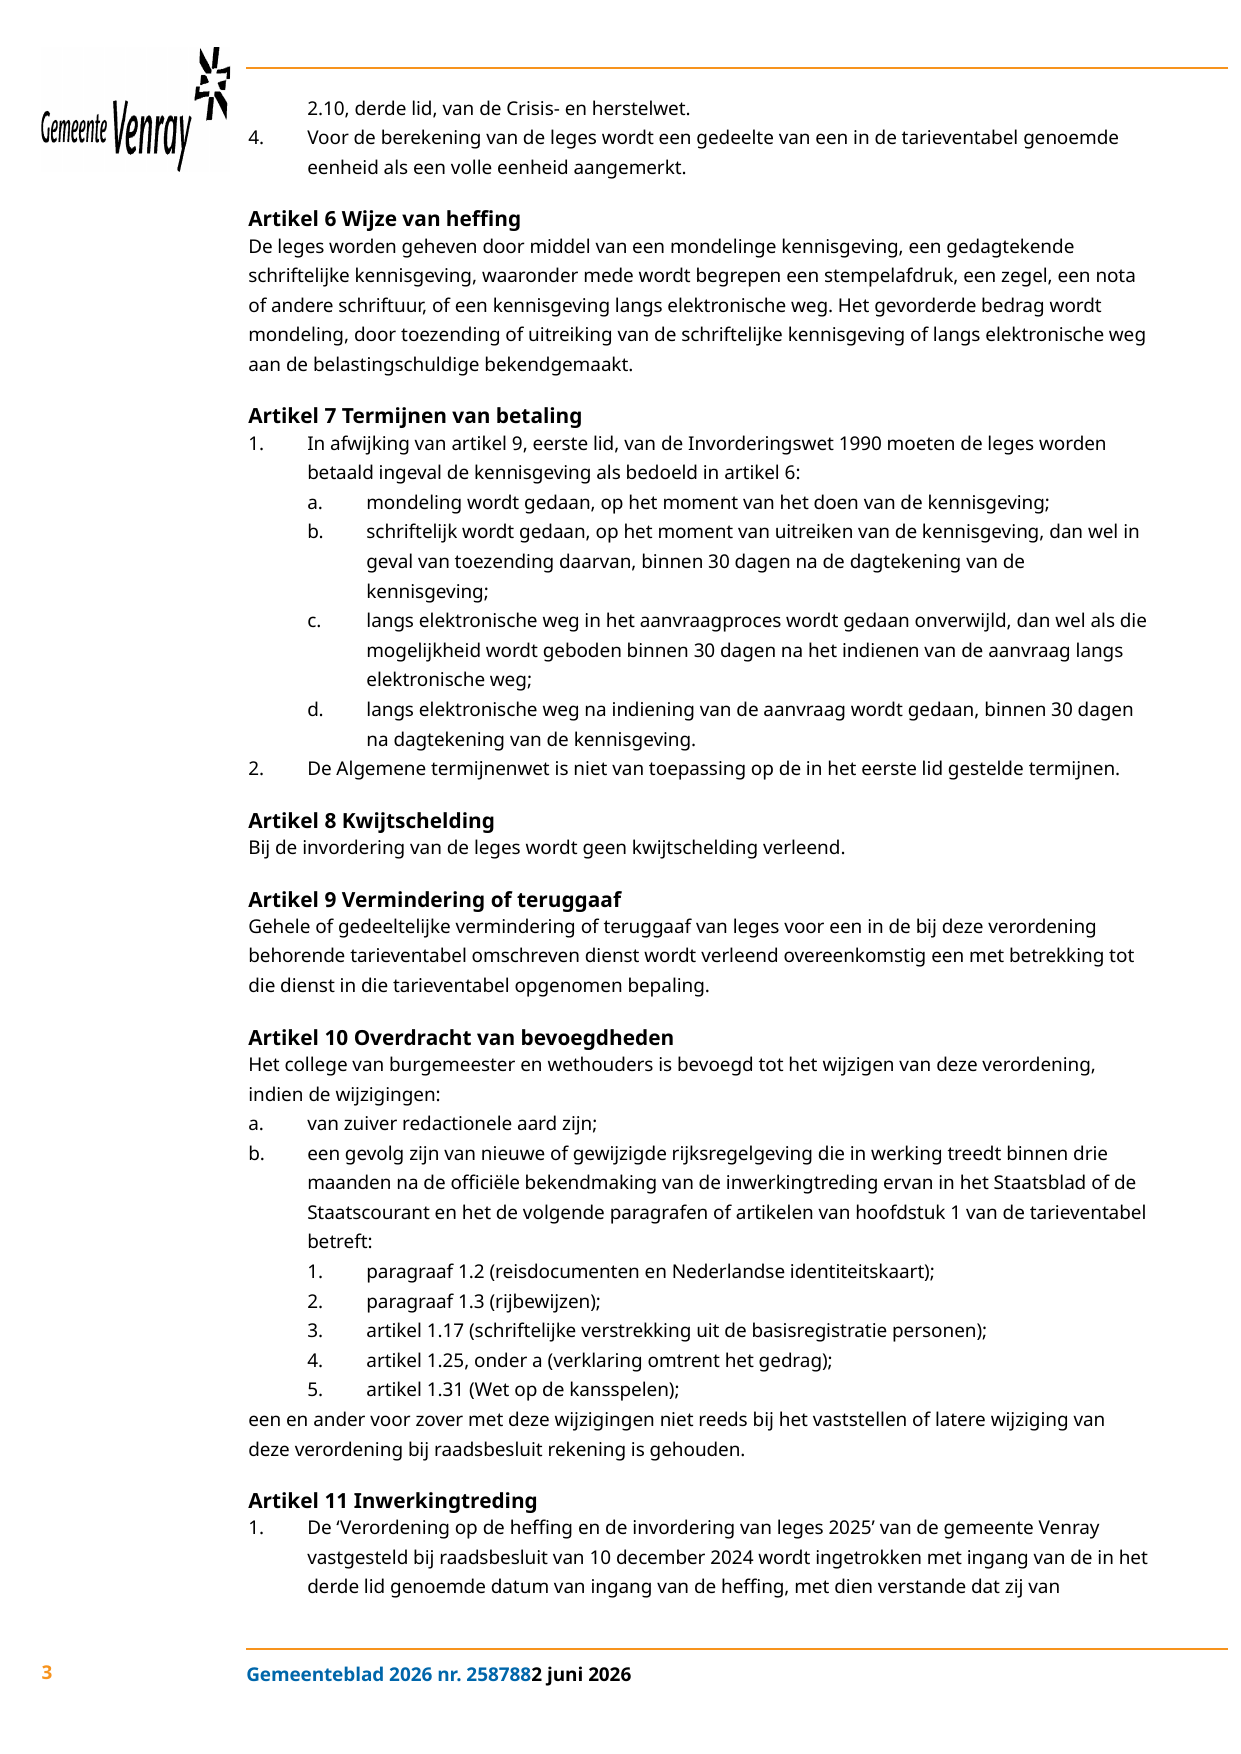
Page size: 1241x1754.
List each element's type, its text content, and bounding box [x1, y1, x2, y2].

list De Algemene termijnenwet is niet van toepassing op de in het eerste lid gestelde termijnen. [248, 755, 1152, 781]
text Artikel 6 Wijze van heffing [248, 204, 1152, 233]
list artikel 1.31 (Wet op de kansspelen); [307, 1377, 1152, 1402]
list mondeling wordt gedaan, op het moment van het doen van de kennisgeving; [307, 489, 1152, 515]
list langs elektronische weg na indiening van de aanvraag wordt gedaan, binnen 30 dagen na dagtekening van de kennisgeving. [307, 696, 1152, 752]
text Gehele of gedeeltelijke vermindering of teruggaaf van leges voor een in de bij deze verordening behorende tarieventabel omschreven dienst wordt verleend overeenkomstig een met betrekking tot die dienst in die tarieventabel opgenomen bepaling. [248, 913, 1152, 998]
text een en ander voor zover met deze wijzigingen niet reeds bij het vaststellen of latere wijziging van deze verordening bij raadsbesluit rekening is gehouden. [248, 1406, 1152, 1461]
list 2.10, derde lid, van de Crisis- en herstelwet. [248, 95, 1152, 121]
list van zuiver redactionele aard zijn; [248, 1110, 1152, 1136]
list artikel 1.17 (schriftelijke verstrekking uit de basisregistratie personen); [307, 1317, 1152, 1343]
list een gevolg zijn van nieuwe of gewijzigde rijksregelgeving die in werking treedt binnen drie maanden na de officiële bekendmaking van de inwerkingtreding ervan in het Staatsblad of de Staatscourant en het de volgende paragrafen of artikelen van hoofdstuk 1 van de tarieventabel betreft: [248, 1140, 1152, 1254]
list paragraaf 1.3 (rijbewijzen); [307, 1288, 1152, 1313]
text Artikel 10 Overdracht van bevoegdheden [248, 1023, 1152, 1051]
list Voor de berekening van de leges wordt een gedeelte van een in de tarieventabel genoemde eenheid als een volle eenheid aangemerkt. [248, 124, 1152, 180]
text Het college van burgemeester en wethouders is bevoegd tot het wijzigen van deze verordening, indien de wijzigingen: [248, 1051, 1152, 1106]
text Artikel 8 Kwijtschelding [248, 806, 1152, 834]
text Artikel 9 Vermindering of teruggaaf [248, 885, 1152, 913]
text Artikel 7 Termijnen van betaling [248, 402, 1152, 430]
list langs elektronische weg in het aanvraagproces wordt gedaan onverwijld, dan wel als die mogelijkheid wordt geboden binnen 30 dagen na het indienen van de aanvraag langs elektronische weg; [307, 607, 1152, 692]
text Bij de invordering van de leges wordt geen kwijtschelding verleend. [248, 834, 1152, 860]
list In afwijking van artikel 9, eerste lid, van de Invorderingswet 1990 moeten de leges worden betaald ingeval de kennisgeving als bedoeld in artikel 6: [248, 430, 1152, 485]
list De ‘Verordening op de heffing en de invordering van leges 2025’ van de gemeente Venray vastgesteld bij raadsbesluit van 10 december 2024 wordt ingetrokken met ingang van de in het derde lid genoemde datum van ingang van de heffing, met dien verstande dat zij van [248, 1514, 1152, 1599]
list schriftelijk wordt gedaan, op het moment van uitreiken van de kennisgeving, dan wel in geval van toezending daarvan, binnen 30 dagen na de dagtekening van de kennisgeving; [307, 519, 1152, 604]
list paragraaf 1.2 (reisdocumenten en Nederlandse identiteitskaart); [307, 1258, 1152, 1284]
text De leges worden geheven door middel van een mondelinge kennisgeving, een gedagtekende schriftelijke kennisgeving, waaronder mede wordt begrepen een stempelafdruk, een zegel, een nota of andere schriftuur, of een kennisgeving langs elektronische weg. Het gevorderde bedrag wordt mondeling, door toezending of uitreiking van de schriftelijke kennisgeving of langs elektronische weg aan de belastingschuldige bekendgemaakt. [248, 233, 1152, 377]
text Artikel 11 Inwerkingtreding [248, 1486, 1152, 1514]
picture [41, 47, 231, 172]
list artikel 1.25, onder a (verklaring omtrent het gedrag); [307, 1347, 1152, 1373]
